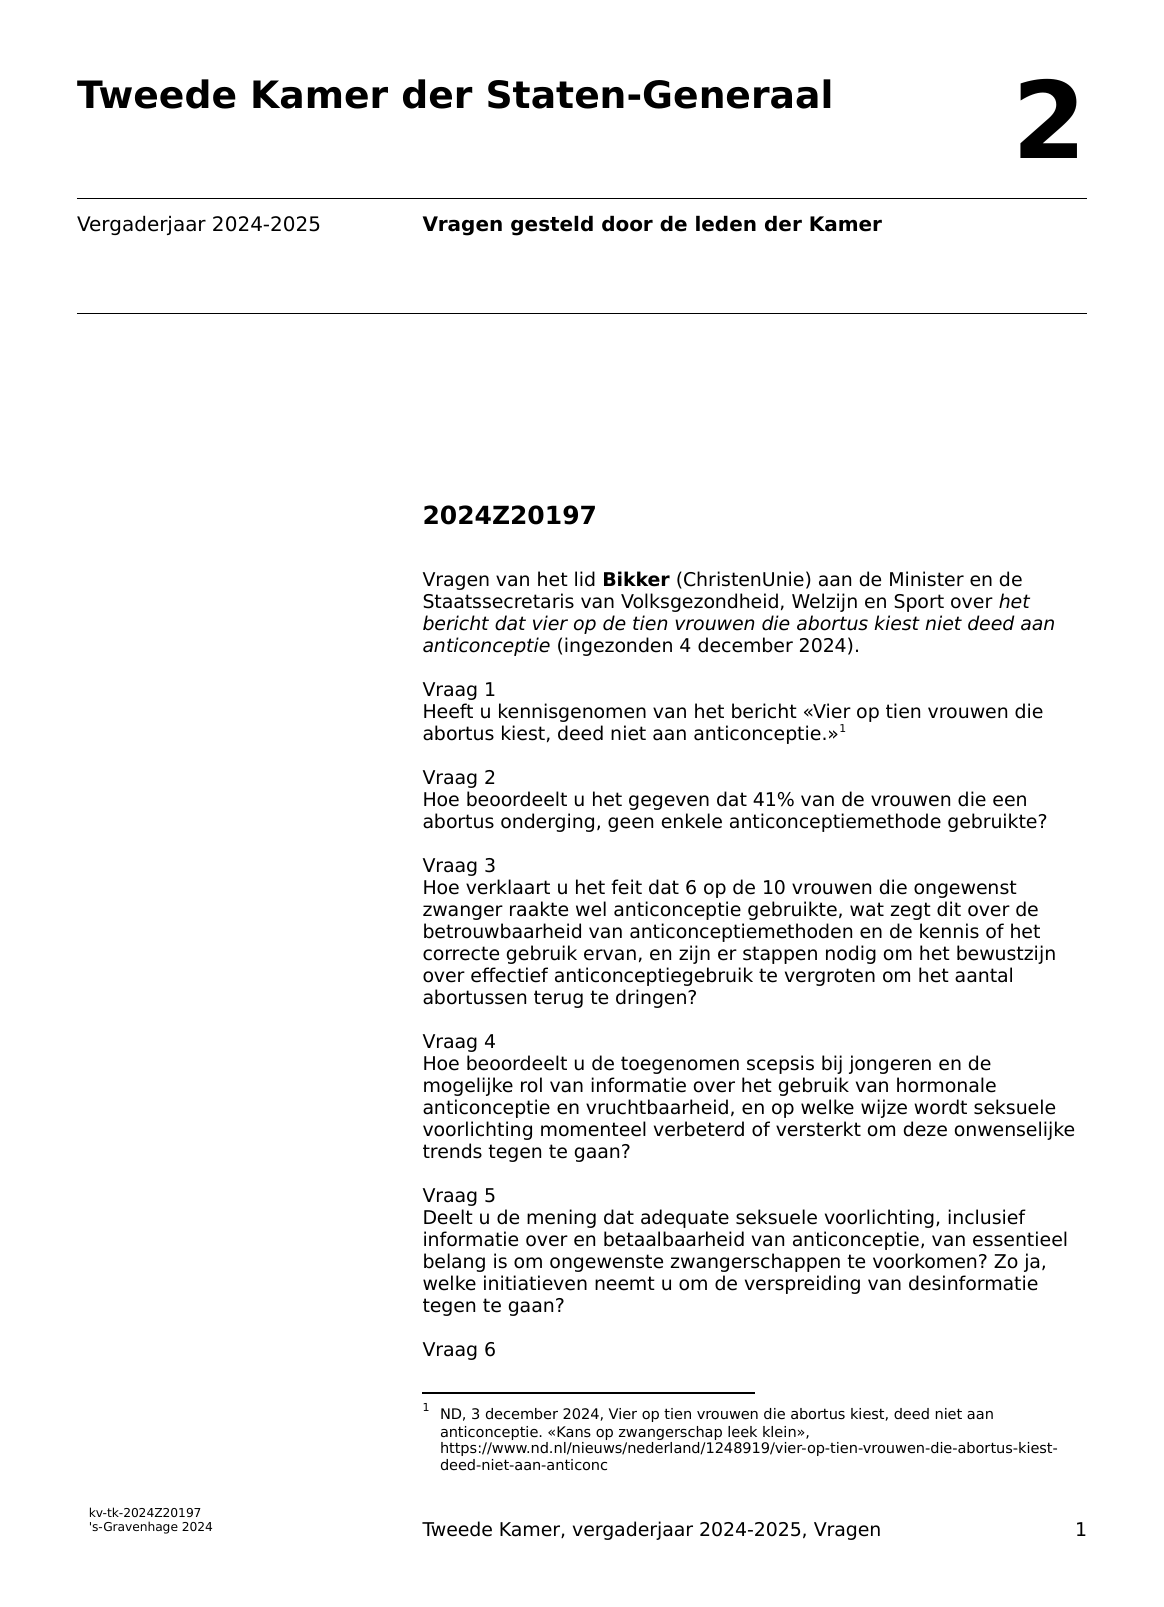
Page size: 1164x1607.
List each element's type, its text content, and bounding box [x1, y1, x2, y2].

text 2024Z20197 [422, 501, 1087, 531]
text Vraag 1 [422, 679, 1087, 701]
text Vragen van het lid Bikker (ChristenUnie) aan de Minister en de Staatssecretaris van Volksgezondheid, Welzijn en Sport over het bericht dat vier op de tien vrouwen die abortus kiest niet deed aan anticonceptie (ingezonden 4 december 2024). [422, 569, 1087, 657]
text Vraag 3 [422, 855, 1087, 877]
text Vraag 2 [422, 767, 1087, 789]
text Deelt u de mening dat adequate seksuele voorlichting, inclusief informatie over en betaalbaarheid van anticonceptie, van essentieel belang is om ongewenste zwangerschappen te voorkomen? Zo ja, welke initiatieven neemt u om de verspreiding van desinformatie tegen te gaan? [422, 1207, 1087, 1317]
text 's-Gravenhage 2024 [88, 1520, 323, 1534]
table_header Tweede Kamer der Staten-Generaal [77, 59, 886, 198]
text ND, 3 december 2024, Vier op tien vrouwen die abortus kiest, deed niet aan anticonceptie. «Kans op zwangerschap leek klein», https://www.nd.nl/nieuws/nederland/1248919/vier-op-tien-vrouwen-die-abortus-kiest-deed-niet-aan-anticonc [422, 1402, 1087, 1474]
text Hoe beoordeelt u de toegenomen scepsis bij jongeren en de mogelijke rol van informatie over het gebruik van hormonale anticonceptie en vruchtbaarheid, en op welke wijze wordt seksuele voorlichting momenteel verbeterd of versterkt om deze onwenselijke trends tegen te gaan? [422, 1053, 1087, 1163]
table_header 2 [886, 59, 1087, 198]
text Vraag 4 [422, 1031, 1087, 1053]
table_cell Vergaderjaar 2024-2025 [77, 199, 422, 313]
text Vraag 6 [422, 1339, 1087, 1361]
text Heeft u kennisgenomen van het bericht «Vier op tien vrouwen die abortus kiest, deed niet aan anticonceptie.» [422, 701, 1087, 745]
text Vraag 5 [422, 1185, 1087, 1207]
table_cell Vragen gesteld door de leden der Kamer [422, 199, 1087, 313]
text Hoe beoordeelt u het gegeven dat 41% van de vrouwen die een abortus onderging, geen enkele anticonceptiemethode gebruikte? [422, 789, 1087, 833]
text kv-tk-2024Z20197 [88, 1506, 323, 1520]
text Hoe verklaart u het feit dat 6 op de 10 vrouwen die ongewenst zwanger raakte wel anticonceptie gebruikte, wat zegt dit over de betrouwbaarheid van anticonceptiemethoden en de kennis of het correcte gebruik ervan, en zijn er stappen nodig om het bewustzijn over effectief anticonceptiegebruik te vergroten om het aantal abortussen terug te dringen? [422, 877, 1087, 1009]
